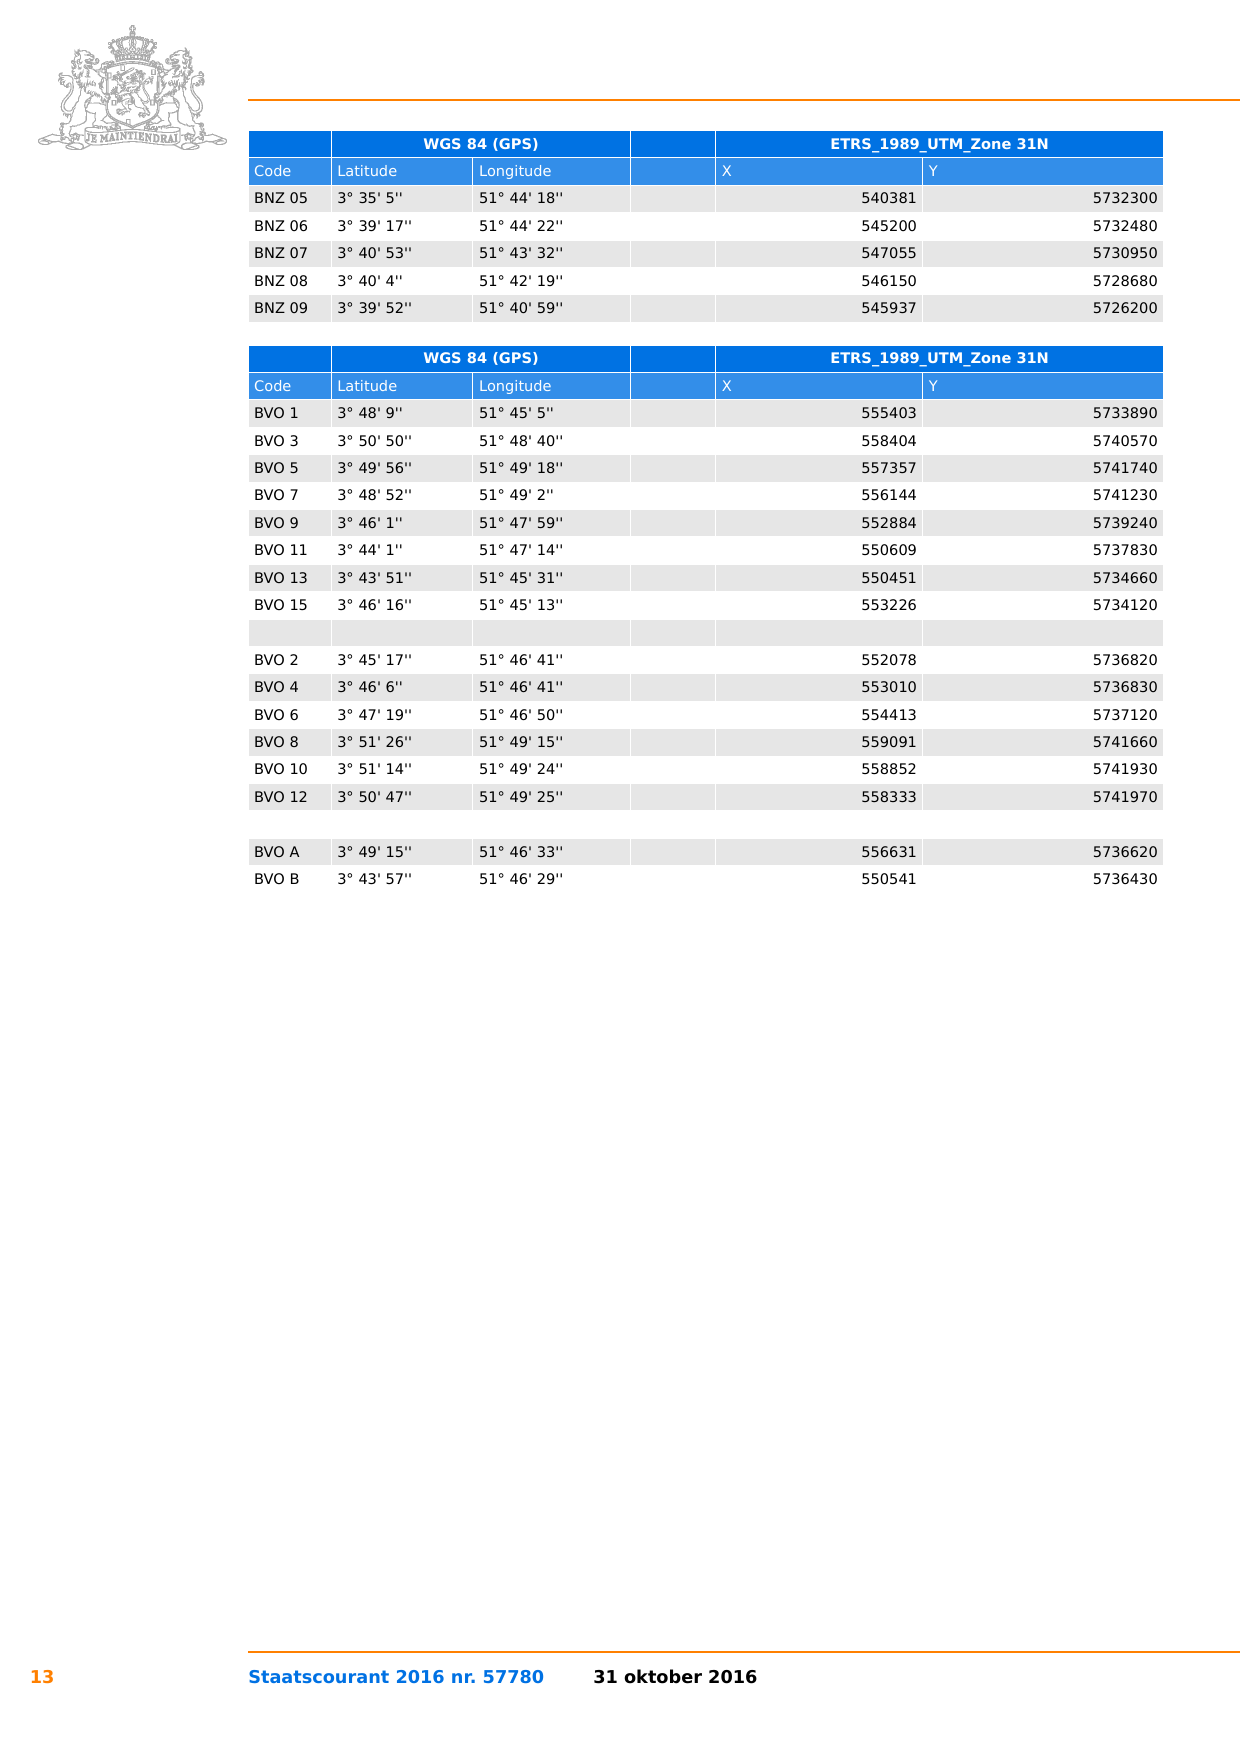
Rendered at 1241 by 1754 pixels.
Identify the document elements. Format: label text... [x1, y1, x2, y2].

table_cell [631, 483, 715, 509]
table_cell BVO 8 [249, 729, 331, 756]
table_cell 3° 40' 4'' [332, 268, 472, 294]
table_cell 51° 45' 31'' [473, 565, 630, 591]
table_cell 3° 46' 1'' [332, 510, 472, 536]
table_cell 550541 [716, 866, 922, 892]
table_cell 3° 50' 50'' [332, 428, 472, 454]
table_cell [332, 811, 472, 838]
table_cell 51° 46' 41'' [473, 647, 630, 673]
table_cell 51° 47' 14'' [473, 538, 630, 564]
table_cell [923, 811, 1163, 838]
table_cell Code [249, 158, 331, 185]
table_cell [631, 565, 715, 591]
table_cell 51° 44' 18'' [473, 186, 630, 212]
table_cell BNZ 05 [249, 186, 331, 212]
table_cell BVO 11 [249, 538, 331, 564]
table_cell X [716, 373, 922, 399]
table_cell BVO 7 [249, 483, 331, 509]
table_cell [631, 213, 715, 239]
table_cell [473, 811, 630, 838]
table_cell 51° 49' 2'' [473, 483, 630, 509]
table_cell 5737830 [923, 538, 1163, 564]
table_cell 5734660 [923, 565, 1163, 591]
table_cell 5734120 [923, 592, 1163, 618]
table_cell 558852 [716, 757, 922, 783]
table_cell [473, 620, 630, 646]
table_header ETRS_1989_UTM_Zone 31N [716, 131, 1163, 157]
table_cell BVO 10 [249, 757, 331, 783]
table_cell 554413 [716, 702, 922, 728]
table_cell 51° 45' 5'' [473, 400, 630, 427]
table_cell 3° 43' 51'' [332, 565, 472, 591]
table_cell [631, 674, 715, 701]
table_cell 5739240 [923, 510, 1163, 536]
table_cell X [716, 158, 922, 185]
table_cell BVO 15 [249, 592, 331, 618]
picture [38, 25, 227, 150]
table_cell [332, 620, 472, 646]
table_cell [631, 784, 715, 810]
table_cell 51° 47' 59'' [473, 510, 630, 536]
table_cell BVO B [249, 866, 331, 892]
table_cell 5741230 [923, 483, 1163, 509]
table_cell [631, 538, 715, 564]
table_cell 51° 46' 29'' [473, 866, 630, 892]
table_cell [631, 757, 715, 783]
table_cell [631, 510, 715, 536]
table_cell [716, 620, 922, 646]
table_cell 550451 [716, 565, 922, 591]
table_cell 5736620 [923, 839, 1163, 865]
table_cell 545200 [716, 213, 922, 239]
table_cell 5730950 [923, 241, 1163, 267]
table_cell BVO 6 [249, 702, 331, 728]
table_cell [631, 866, 715, 892]
table_cell 5736820 [923, 647, 1163, 673]
table_cell 5741740 [923, 455, 1163, 482]
table_cell [631, 811, 715, 838]
table_cell 51° 45' 13'' [473, 592, 630, 618]
table_cell BVO 9 [249, 510, 331, 536]
table_cell Code [249, 373, 331, 399]
table_cell 540381 [716, 186, 922, 212]
table_cell 5736830 [923, 674, 1163, 701]
table_cell 545937 [716, 295, 922, 322]
table_header [249, 346, 331, 372]
table_cell BVO 4 [249, 674, 331, 701]
table_cell 3° 39' 52'' [332, 295, 472, 322]
table_cell 556631 [716, 839, 922, 865]
table_cell [631, 268, 715, 294]
table_cell 552078 [716, 647, 922, 673]
table_cell BNZ 09 [249, 295, 331, 322]
table_cell BVO A [249, 839, 331, 865]
table_cell BVO 1 [249, 400, 331, 427]
table_cell 51° 49' 25'' [473, 784, 630, 810]
table_cell [631, 592, 715, 618]
table_cell [631, 373, 715, 399]
table_cell Longitude [473, 158, 630, 185]
table_cell 51° 49' 24'' [473, 757, 630, 783]
table_cell 550609 [716, 538, 922, 564]
table_cell [631, 295, 715, 322]
table_cell 555403 [716, 400, 922, 427]
table_cell 5741660 [923, 729, 1163, 756]
table_cell BVO 12 [249, 784, 331, 810]
table_cell BNZ 08 [249, 268, 331, 294]
table_cell Y [923, 158, 1163, 185]
table_cell 3° 43' 57'' [332, 866, 472, 892]
table_cell Y [923, 373, 1163, 399]
table_cell 3° 48' 52'' [332, 483, 472, 509]
table_cell 5741970 [923, 784, 1163, 810]
table_cell 5728680 [923, 268, 1163, 294]
table_header [631, 346, 715, 372]
table_cell 51° 43' 32'' [473, 241, 630, 267]
table_cell [631, 428, 715, 454]
table_cell BVO 13 [249, 565, 331, 591]
table_header [631, 131, 715, 157]
table_cell 5733890 [923, 400, 1163, 427]
table_cell 51° 48' 40'' [473, 428, 630, 454]
table_cell 3° 49' 56'' [332, 455, 472, 482]
table_cell 5726200 [923, 295, 1163, 322]
table_cell 3° 45' 17'' [332, 647, 472, 673]
table_cell [249, 620, 331, 646]
table_cell [631, 647, 715, 673]
table_cell [631, 186, 715, 212]
table_cell 5736430 [923, 866, 1163, 892]
table_cell Longitude [473, 373, 630, 399]
table_cell [716, 811, 922, 838]
table_cell 3° 49' 15'' [332, 839, 472, 865]
table_cell BVO 5 [249, 455, 331, 482]
table_cell 3° 51' 26'' [332, 729, 472, 756]
table_cell 556144 [716, 483, 922, 509]
table_cell 5737120 [923, 702, 1163, 728]
table_cell 5732300 [923, 186, 1163, 212]
table_cell [631, 158, 715, 185]
table_cell 51° 44' 22'' [473, 213, 630, 239]
table_cell Latitude [332, 373, 472, 399]
table_cell 559091 [716, 729, 922, 756]
table_cell 51° 46' 41'' [473, 674, 630, 701]
table_cell 553010 [716, 674, 922, 701]
table_cell 3° 46' 16'' [332, 592, 472, 618]
table_cell 558404 [716, 428, 922, 454]
table_cell 3° 35' 5'' [332, 186, 472, 212]
table_cell 51° 40' 59'' [473, 295, 630, 322]
table_cell 3° 44' 1'' [332, 538, 472, 564]
table_cell [631, 702, 715, 728]
table_cell 51° 46' 50'' [473, 702, 630, 728]
table_cell 546150 [716, 268, 922, 294]
table_cell BNZ 06 [249, 213, 331, 239]
table_cell 547055 [716, 241, 922, 267]
table_cell 3° 46' 6'' [332, 674, 472, 701]
table_header [249, 131, 331, 157]
table_cell 5740570 [923, 428, 1163, 454]
table_header WGS 84 (GPS) [332, 346, 630, 372]
table_cell [631, 455, 715, 482]
table_cell BVO 2 [249, 647, 331, 673]
table_cell [631, 241, 715, 267]
table_cell 553226 [716, 592, 922, 618]
table_cell 552884 [716, 510, 922, 536]
table_cell 51° 42' 19'' [473, 268, 630, 294]
table_cell BVO 3 [249, 428, 331, 454]
table_cell 3° 39' 17'' [332, 213, 472, 239]
table_cell 5732480 [923, 213, 1163, 239]
table_cell [631, 839, 715, 865]
table_cell 3° 47' 19'' [332, 702, 472, 728]
table_header ETRS_1989_UTM_Zone 31N [716, 346, 1163, 372]
table_cell 51° 49' 18'' [473, 455, 630, 482]
table_cell 5741930 [923, 757, 1163, 783]
table_cell [631, 620, 715, 646]
table_cell [631, 729, 715, 756]
table_cell BNZ 07 [249, 241, 331, 267]
table_cell 51° 49' 15'' [473, 729, 630, 756]
table_cell 558333 [716, 784, 922, 810]
table_cell Latitude [332, 158, 472, 185]
table_cell [923, 620, 1163, 646]
table_cell 3° 48' 9'' [332, 400, 472, 427]
table_cell 3° 51' 14'' [332, 757, 472, 783]
table_cell 3° 50' 47'' [332, 784, 472, 810]
table_cell [631, 400, 715, 427]
table_header WGS 84 (GPS) [332, 131, 630, 157]
table_cell 557357 [716, 455, 922, 482]
table_cell 3° 40' 53'' [332, 241, 472, 267]
table_cell 51° 46' 33'' [473, 839, 630, 865]
table_cell [249, 811, 331, 838]
